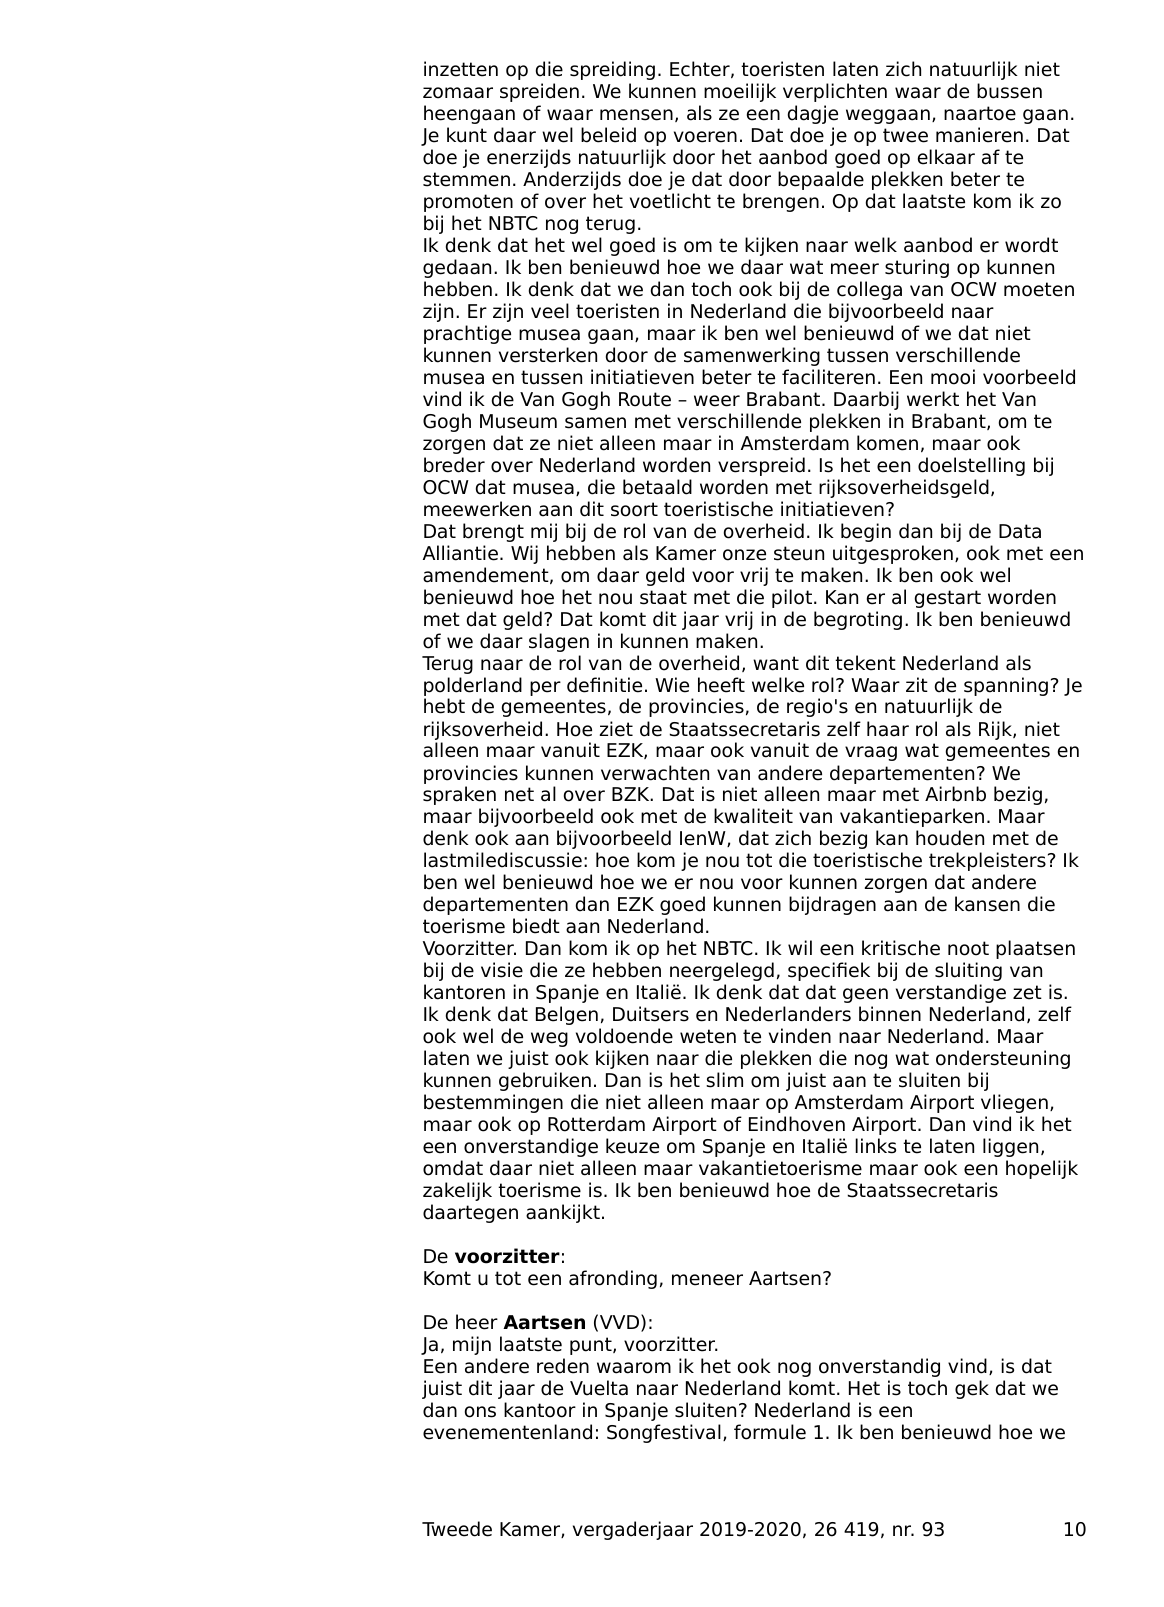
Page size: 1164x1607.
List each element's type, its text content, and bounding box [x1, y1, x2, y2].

text Dat brengt mij bij de rol van de overheid. Ik begin dan bij de Data Alliantie. Wij hebben als Kamer onze steun uitgesproken, ook met een amendement, om daar geld voor vrij te maken. Ik ben ook wel benieuwd hoe het nou staat met die pilot. Kan er al gestart worden met dat geld? Dat komt dit jaar vrij in de begroting. Ik ben benieuwd of we daar slagen in kunnen maken. [422, 521, 1087, 652]
text Komt u tot een afronding, meneer Aartsen? [422, 1268, 1087, 1290]
text De heer Aartsen (VVD): [422, 1312, 1087, 1334]
text De voorzitter: [422, 1246, 1087, 1268]
text Voorzitter. Dan kom ik op het NBTC. Ik wil een kritische noot plaatsen bij de visie die ze hebben neergelegd, specifiek bij de sluiting van kantoren in Spanje en Italië. Ik denk dat dat geen verstandige zet is. Ik denk dat Belgen, Duitsers en Nederlanders binnen Nederland, zelf ook wel de weg voldoende weten te vinden naar Nederland. Maar laten we juist ook kijken naar die plekken die nog wat ondersteuning kunnen gebruiken. Dan is het slim om juist aan te sluiten bij bestemmingen die niet alleen maar op Amsterdam Airport vliegen, maar ook op Rotterdam Airport of Eindhoven Airport. Dan vind ik het een onverstandige keuze om Spanje en Italië links te laten liggen, omdat daar niet alleen maar vakantietoerisme maar ook een hopelijk zakelijk toerisme is. Ik ben benieuwd hoe de Staatssecretaris daartegen aankijkt. [422, 938, 1087, 1224]
text Je kunt daar wel beleid op voeren. Dat doe je op twee manieren. Dat doe je enerzijds natuurlijk door het aanbod goed op elkaar af te stemmen. Anderzijds doe je dat door bepaalde plekken beter te promoten of over het voetlicht te brengen. Op dat laatste kom ik zo bij het NBTC nog terug. [422, 125, 1087, 235]
text inzetten op die spreiding. Echter, toeristen laten zich natuurlijk niet zomaar spreiden. We kunnen moeilijk verplichten waar de bussen heengaan of waar mensen, als ze een dagje weggaan, naartoe gaan. [422, 59, 1087, 125]
text Terug naar de rol van de overheid, want dit tekent Nederland als polderland per definitie. Wie heeft welke rol? Waar zit de spanning? Je hebt de gemeentes, de provincies, de regio's en natuurlijk de rijksoverheid. Hoe ziet de Staatssecretaris zelf haar rol als Rijk, niet alleen maar vanuit EZK, maar ook vanuit de vraag wat gemeentes en provincies kunnen verwachten van andere departementen? We spraken net al over BZK. Dat is niet alleen maar met Airbnb bezig, maar bijvoorbeeld ook met de kwaliteit van vakantieparken. Maar denk ook aan bijvoorbeeld IenW, dat zich bezig kan houden met de lastmilediscussie: hoe kom je nou tot die toeristische trekpleisters? Ik ben wel benieuwd hoe we er nou voor kunnen zorgen dat andere departementen dan EZK goed kunnen bijdragen aan de kansen die toerisme biedt aan Nederland. [422, 652, 1087, 938]
text Ja, mijn laatste punt, voorzitter. [422, 1334, 1087, 1356]
text Een andere reden waarom ik het ook nog onverstandig vind, is dat juist dit jaar de Vuelta naar Nederland komt. Het is toch gek dat we dan ons kantoor in Spanje sluiten? Nederland is een evenementenland: Songfestival, formule 1. Ik ben benieuwd hoe we [422, 1356, 1087, 1444]
text Ik denk dat het wel goed is om te kijken naar welk aanbod er wordt gedaan. Ik ben benieuwd hoe we daar wat meer sturing op kunnen hebben. Ik denk dat we dan toch ook bij de collega van OCW moeten zijn. Er zijn veel toeristen in Nederland die bijvoorbeeld naar prachtige musea gaan, maar ik ben wel benieuwd of we dat niet kunnen versterken door de samenwerking tussen verschillende musea en tussen initiatieven beter te faciliteren. Een mooi voorbeeld vind ik de Van Gogh Route – weer Brabant. Daarbij werkt het Van Gogh Museum samen met verschillende plekken in Brabant, om te zorgen dat ze niet alleen maar in Amsterdam komen, maar ook breder over Nederland worden verspreid. Is het een doelstelling bij OCW dat musea, die betaald worden met rijksoverheidsgeld, meewerken aan dit soort toeristische initiatieven? [422, 235, 1087, 521]
